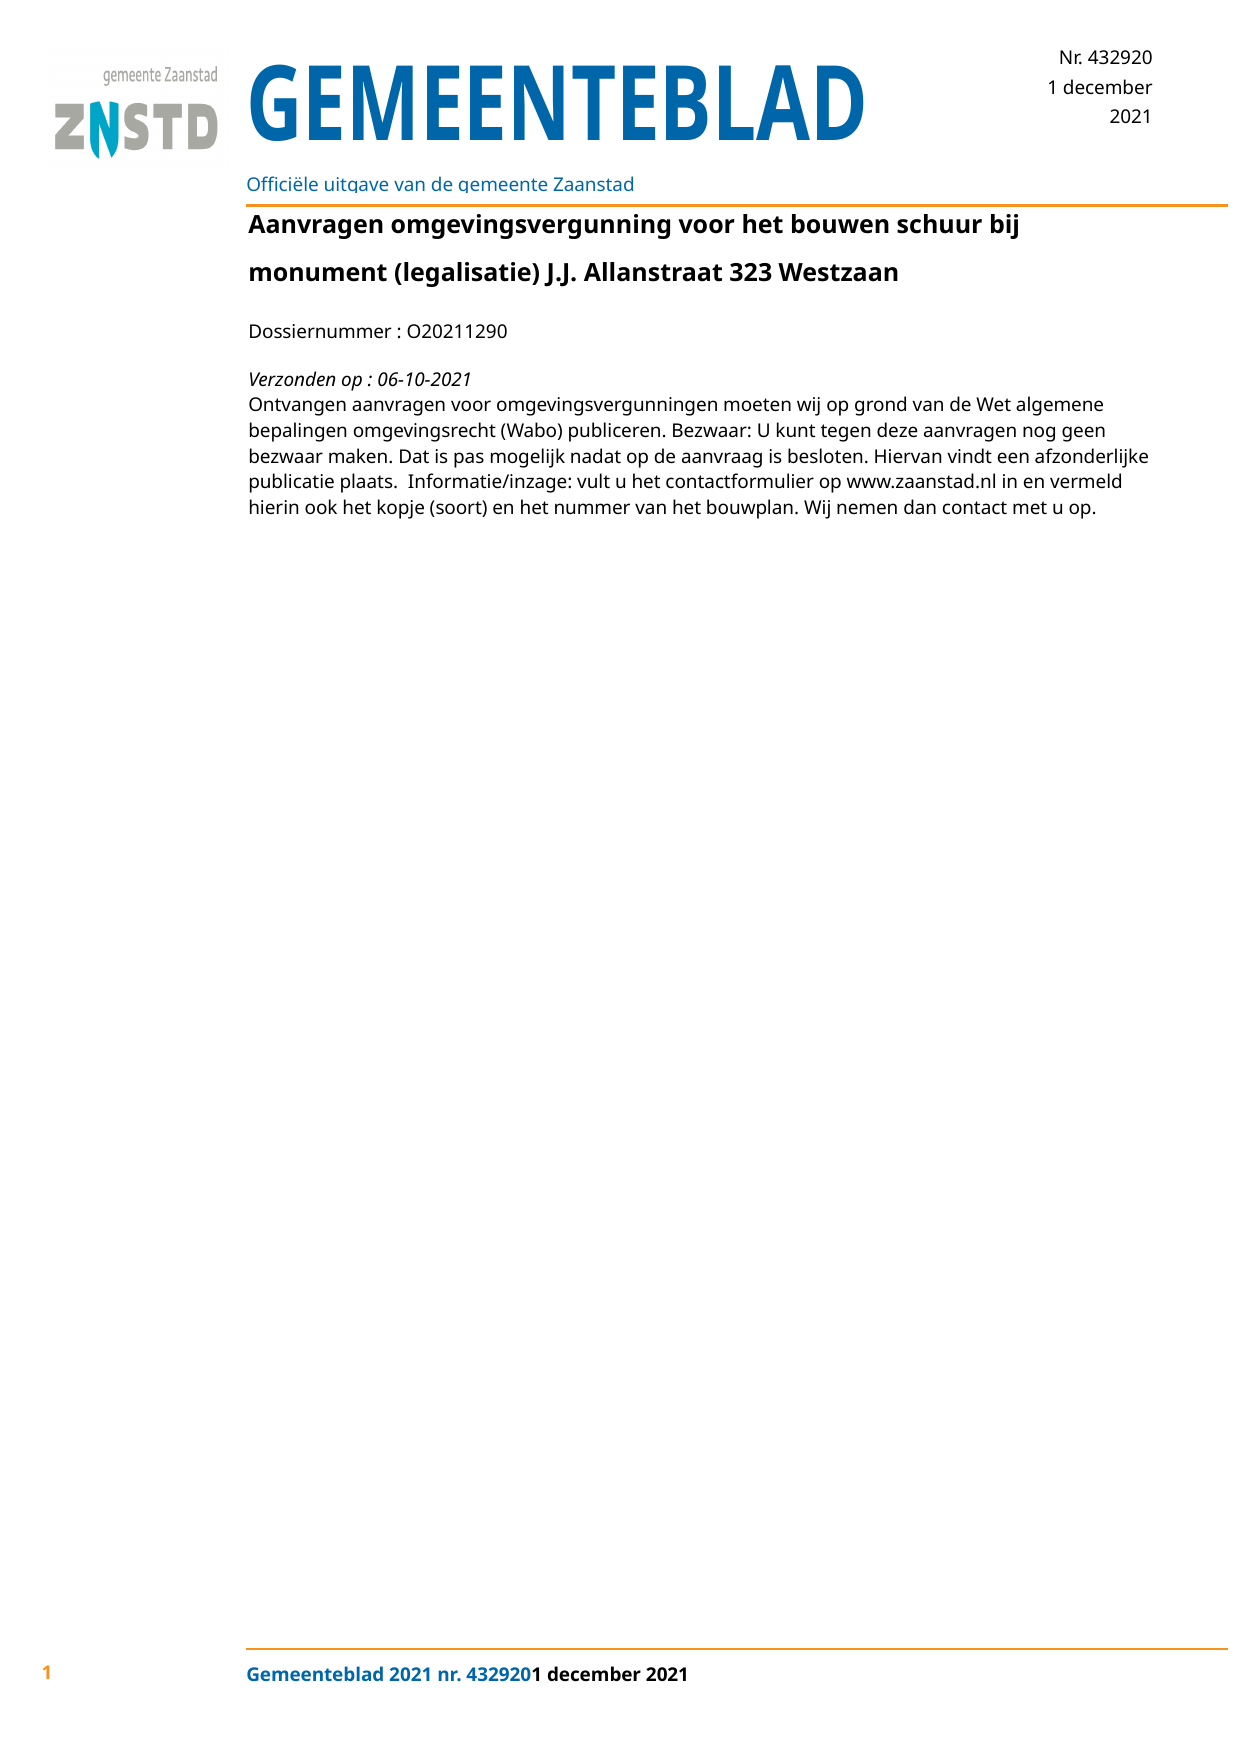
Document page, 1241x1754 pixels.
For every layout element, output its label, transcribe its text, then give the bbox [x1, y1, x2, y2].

text Verzonden op : 06-10-2021 [248, 366, 1152, 391]
picture [41, 47, 231, 172]
text Aanvragen omgevingsvergunning voor het bouwen schuur bij monument (legalisatie) J.J. Allanstraat 323 Westzaan [248, 207, 1152, 288]
text Ontvangen aanvragen voor omgevingsvergunningen moeten wij op grond van de Wet algemene bepalingen omgevingsrecht (Wabo) publiceren. Bezwaar: U kunt tegen deze aanvragen nog geen bezwaar maken. Dat is pas mogelijk nadat op de aanvraag is besloten. Hiervan vindt een afzonderlijke publicatie plaats. Informatie/inzage: vult u het contactformulier op www.zaanstad.nl in en vermeld hierin ook het kopje (soort) en het nummer van het bouwplan. Wij nemen dan contact met u op. [248, 391, 1152, 520]
text Dossiernummer : O20211290 [248, 318, 1152, 344]
